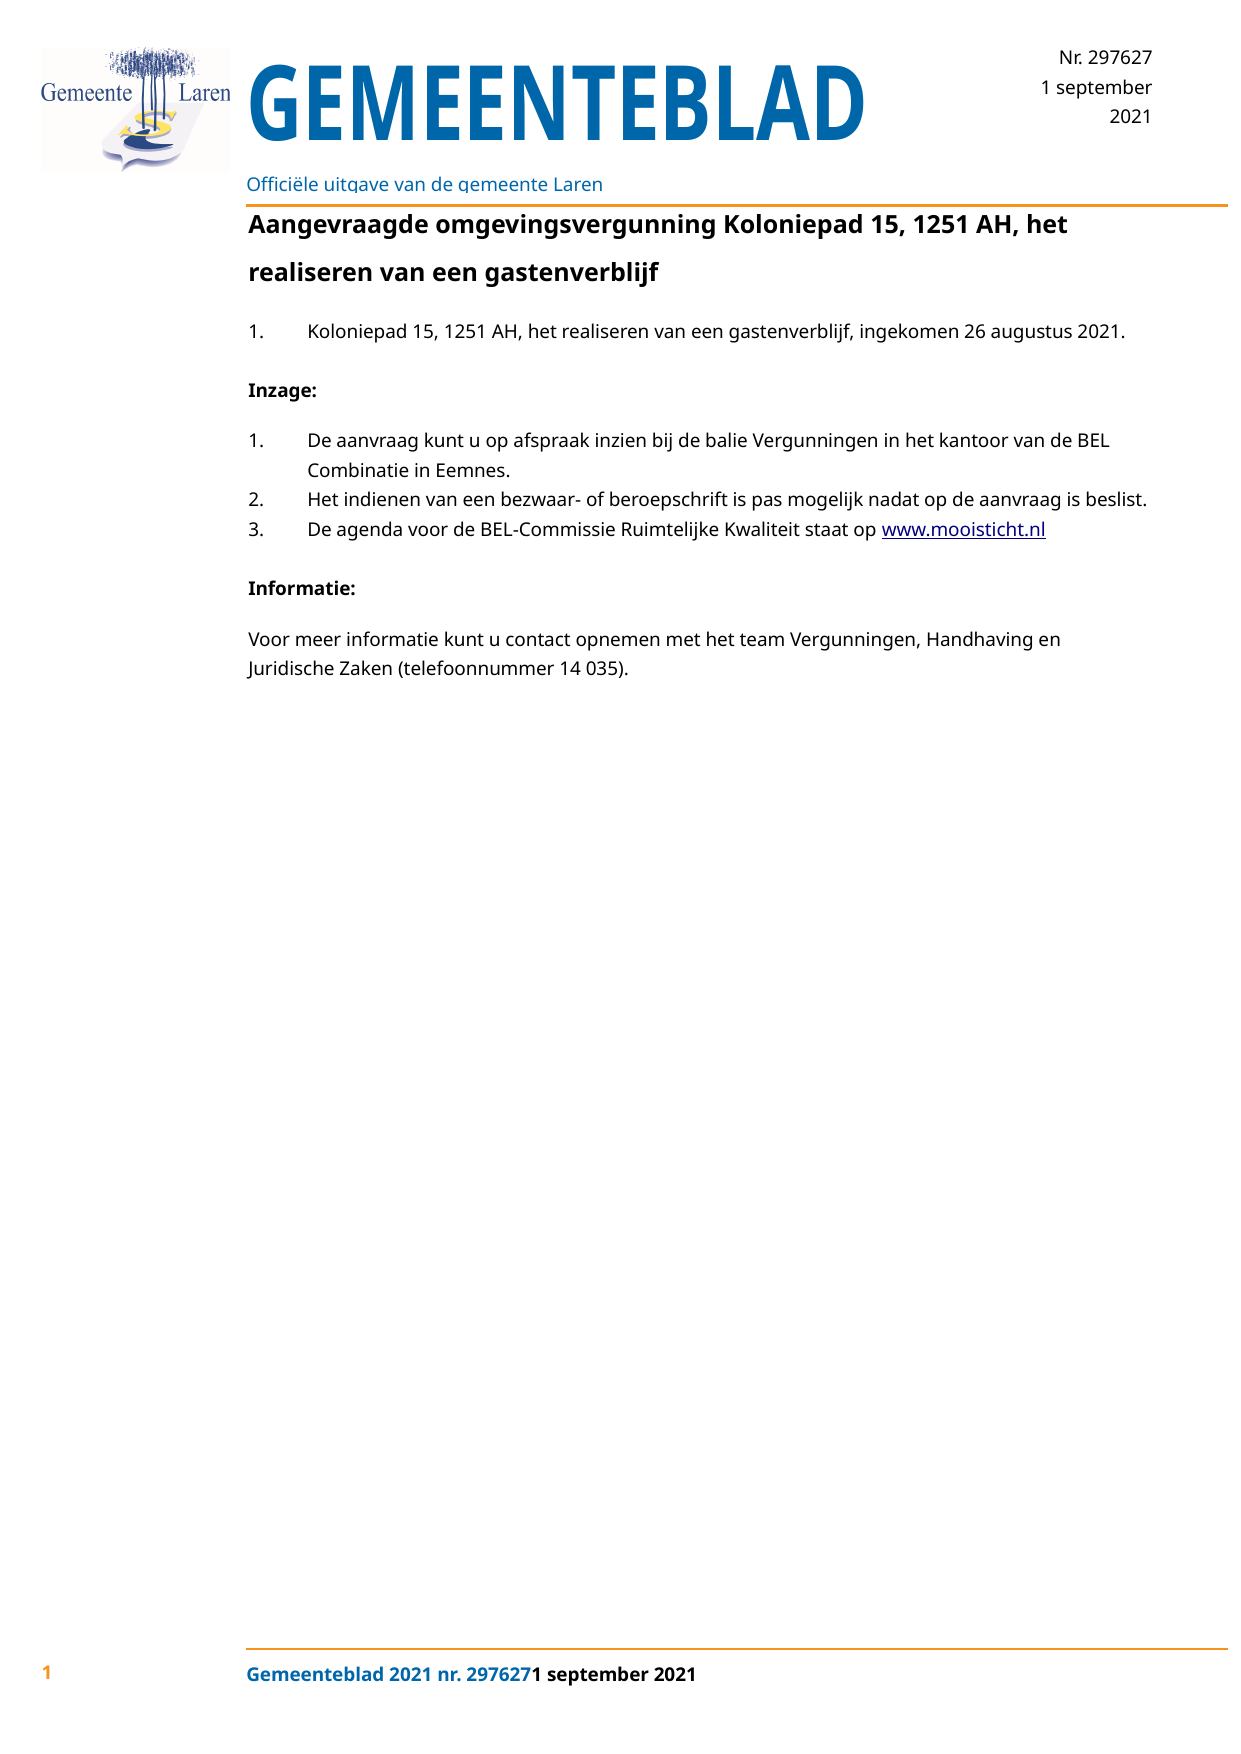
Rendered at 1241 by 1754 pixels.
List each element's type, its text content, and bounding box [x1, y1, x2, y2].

list De agenda voor de BEL-Commissie Ruimtelijke Kwaliteit staat op www.mooisticht.nl [248, 516, 1152, 542]
text Inzage: [248, 377, 1152, 403]
text Aangevraagde omgevingsvergunning Koloniepad 15, 1251 AH, het realiseren van een gastenverblijf [248, 207, 1152, 288]
text Informatie: [248, 575, 1152, 601]
picture [41, 47, 231, 172]
text Voor meer informatie kunt u contact opnemen met het team Vergunningen, Handhaving en Juridische Zaken (telefoonnummer 14 035). [248, 626, 1152, 681]
list Koloniepad 15, 1251 AH, het realiseren van een gastenverblijf, ingekomen 26 augustus 2021. [248, 318, 1152, 344]
list De aanvraag kunt u op afspraak inzien bij de balie Vergunningen in het kantoor van de BEL Combinatie in Eemnes. [248, 427, 1152, 483]
list Het indienen van een bezwaar- of beroepschrift is pas mogelijk nadat op de aanvraag is beslist. [248, 487, 1152, 512]
